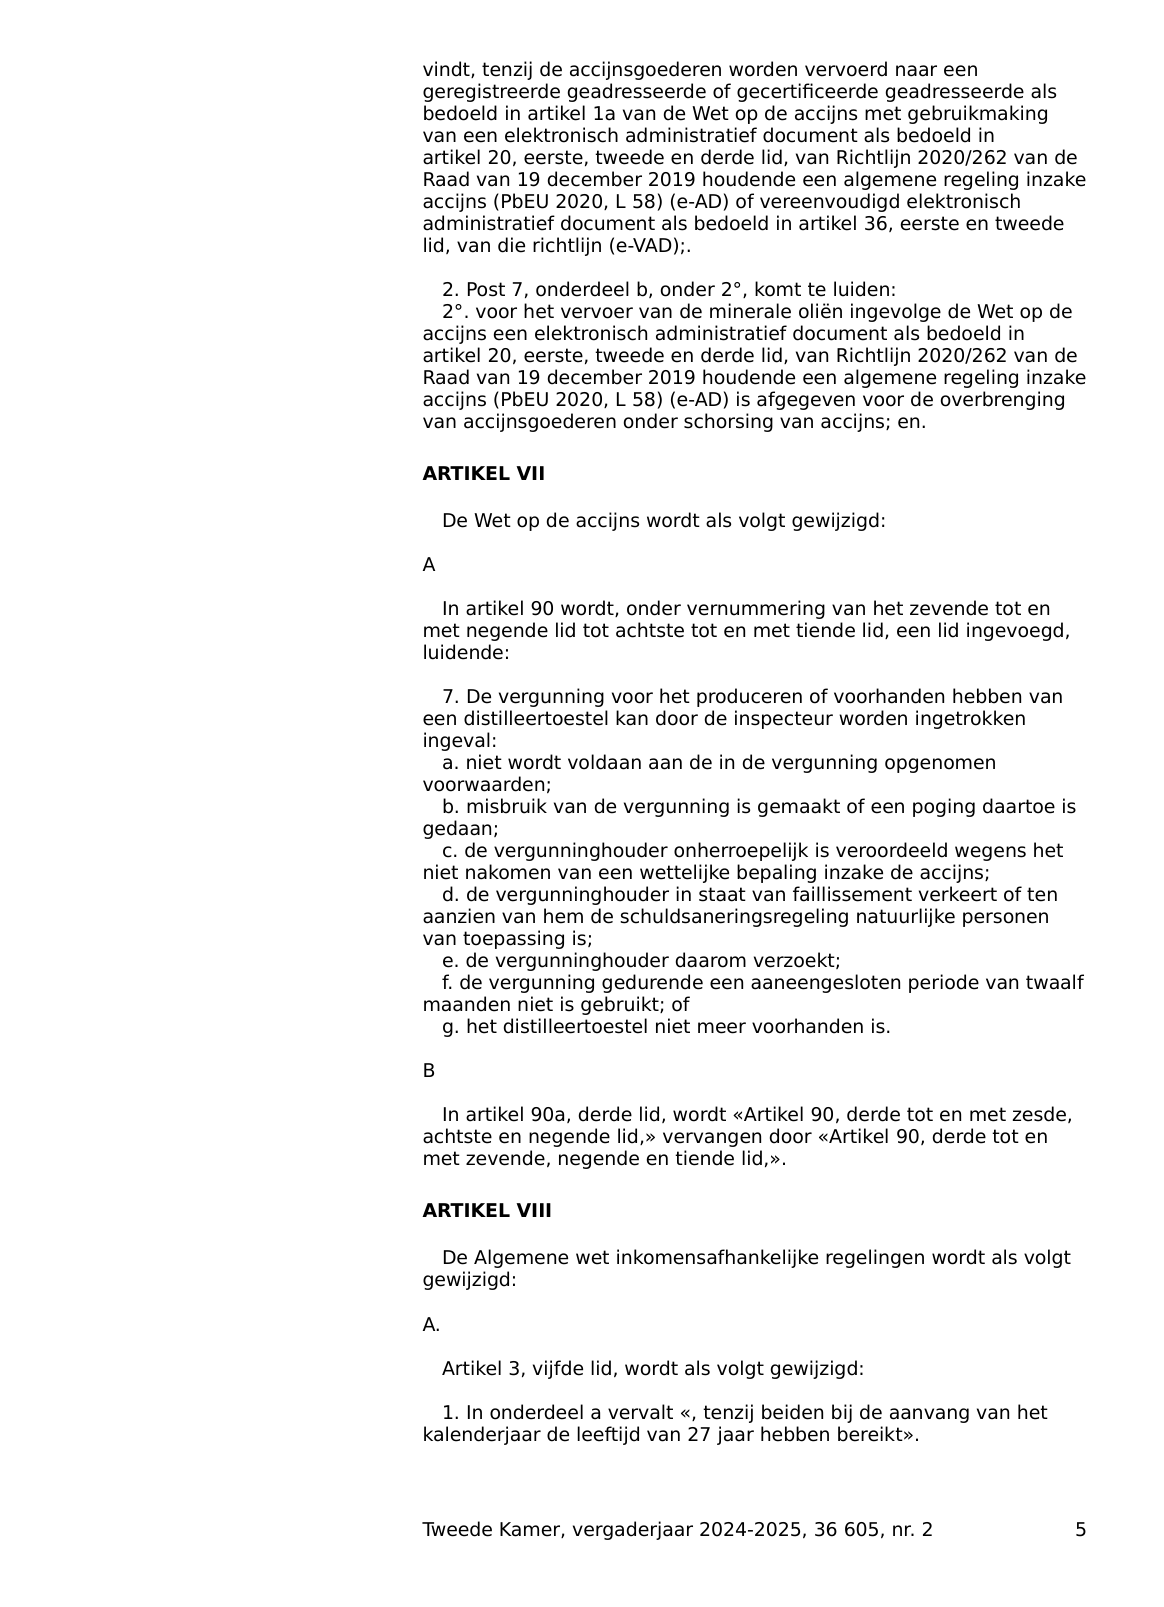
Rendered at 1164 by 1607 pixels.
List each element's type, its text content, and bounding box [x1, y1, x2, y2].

text A. [422, 1313, 1087, 1335]
text f. de vergunning gedurende een aaneengesloten periode van twaalf maanden niet is gebruikt; of [422, 972, 1087, 1016]
text De Wet op de accijns wordt als volgt gewijzigd: [422, 510, 1087, 532]
text d. de vergunninghouder in staat van faillissement verkeert of ten aanzien van hem de schuldsaneringsregeling natuurlijke personen van toepassing is; [422, 884, 1087, 950]
text In artikel 90a, derde lid, wordt «Artikel 90, derde tot en met zesde, achtste en negende lid,» vervangen door «Artikel 90, derde tot en met zevende, negende en tiende lid,». [422, 1104, 1087, 1170]
text e. de vergunninghouder daarom verzoekt; [422, 950, 1087, 972]
text g. het distilleertoestel niet meer voorhanden is. [422, 1016, 1087, 1038]
text De Algemene wet inkomensafhankelijke regelingen wordt als volgt gewijzigd: [422, 1247, 1087, 1291]
subtitle ARTIKEL VII [422, 463, 1087, 485]
text b. misbruik van de vergunning is gemaakt of een poging daartoe is gedaan; [422, 796, 1087, 840]
text c. de vergunninghouder onherroepelijk is veroordeeld wegens het niet nakomen van een wettelijke bepaling inzake de accijns; [422, 840, 1087, 884]
text 1. In onderdeel a vervalt «, tenzij beiden bij de aanvang van het kalenderjaar de leeftijd van 27 jaar hebben bereikt». [422, 1402, 1087, 1446]
text In artikel 90 wordt, onder vernummering van het zevende tot en met negende lid tot achtste tot en met tiende lid, een lid ingevoegd, luidende: [422, 598, 1087, 664]
text vindt, tenzij de accijnsgoederen worden vervoerd naar een geregistreerde geadresseerde of gecertificeerde geadresseerde als bedoeld in artikel 1a van de Wet op de accijns met gebruikmaking van een elektronisch administratief document als bedoeld in artikel 20, eerste, tweede en derde lid, van Richtlijn 2020/262 van de Raad van 19 december 2019 houdende een algemene regeling inzake accijns (PbEU 2020, L 58) (e-AD) of vereenvoudigd elektronisch administratief document als bedoeld in artikel 36, eerste en tweede lid, van die richtlijn (e-VAD);. [422, 59, 1087, 257]
text 2°. voor het vervoer van de minerale oliën ingevolge de Wet op de accijns een elektronisch administratief document als bedoeld in artikel 20, eerste, tweede en derde lid, van Richtlijn 2020/262 van de Raad van 19 december 2019 houdende een algemene regeling inzake accijns (PbEU 2020, L 58) (e-AD) is afgegeven voor de overbrenging van accijnsgoederen onder schorsing van accijns; en. [422, 301, 1087, 433]
text 2. Post 7, onderdeel b, onder 2°, komt te luiden: [422, 279, 1087, 301]
text A [422, 554, 1087, 576]
subtitle ARTIKEL VIII [422, 1200, 1087, 1222]
text Artikel 3, vijfde lid, wordt als volgt gewijzigd: [422, 1358, 1087, 1379]
text B [422, 1060, 1087, 1082]
text 7. De vergunning voor het produceren of voorhanden hebben van een distilleertoestel kan door de inspecteur worden ingetrokken ingeval: [422, 686, 1087, 752]
text a. niet wordt voldaan aan de in de vergunning opgenomen voorwaarden; [422, 752, 1087, 796]
